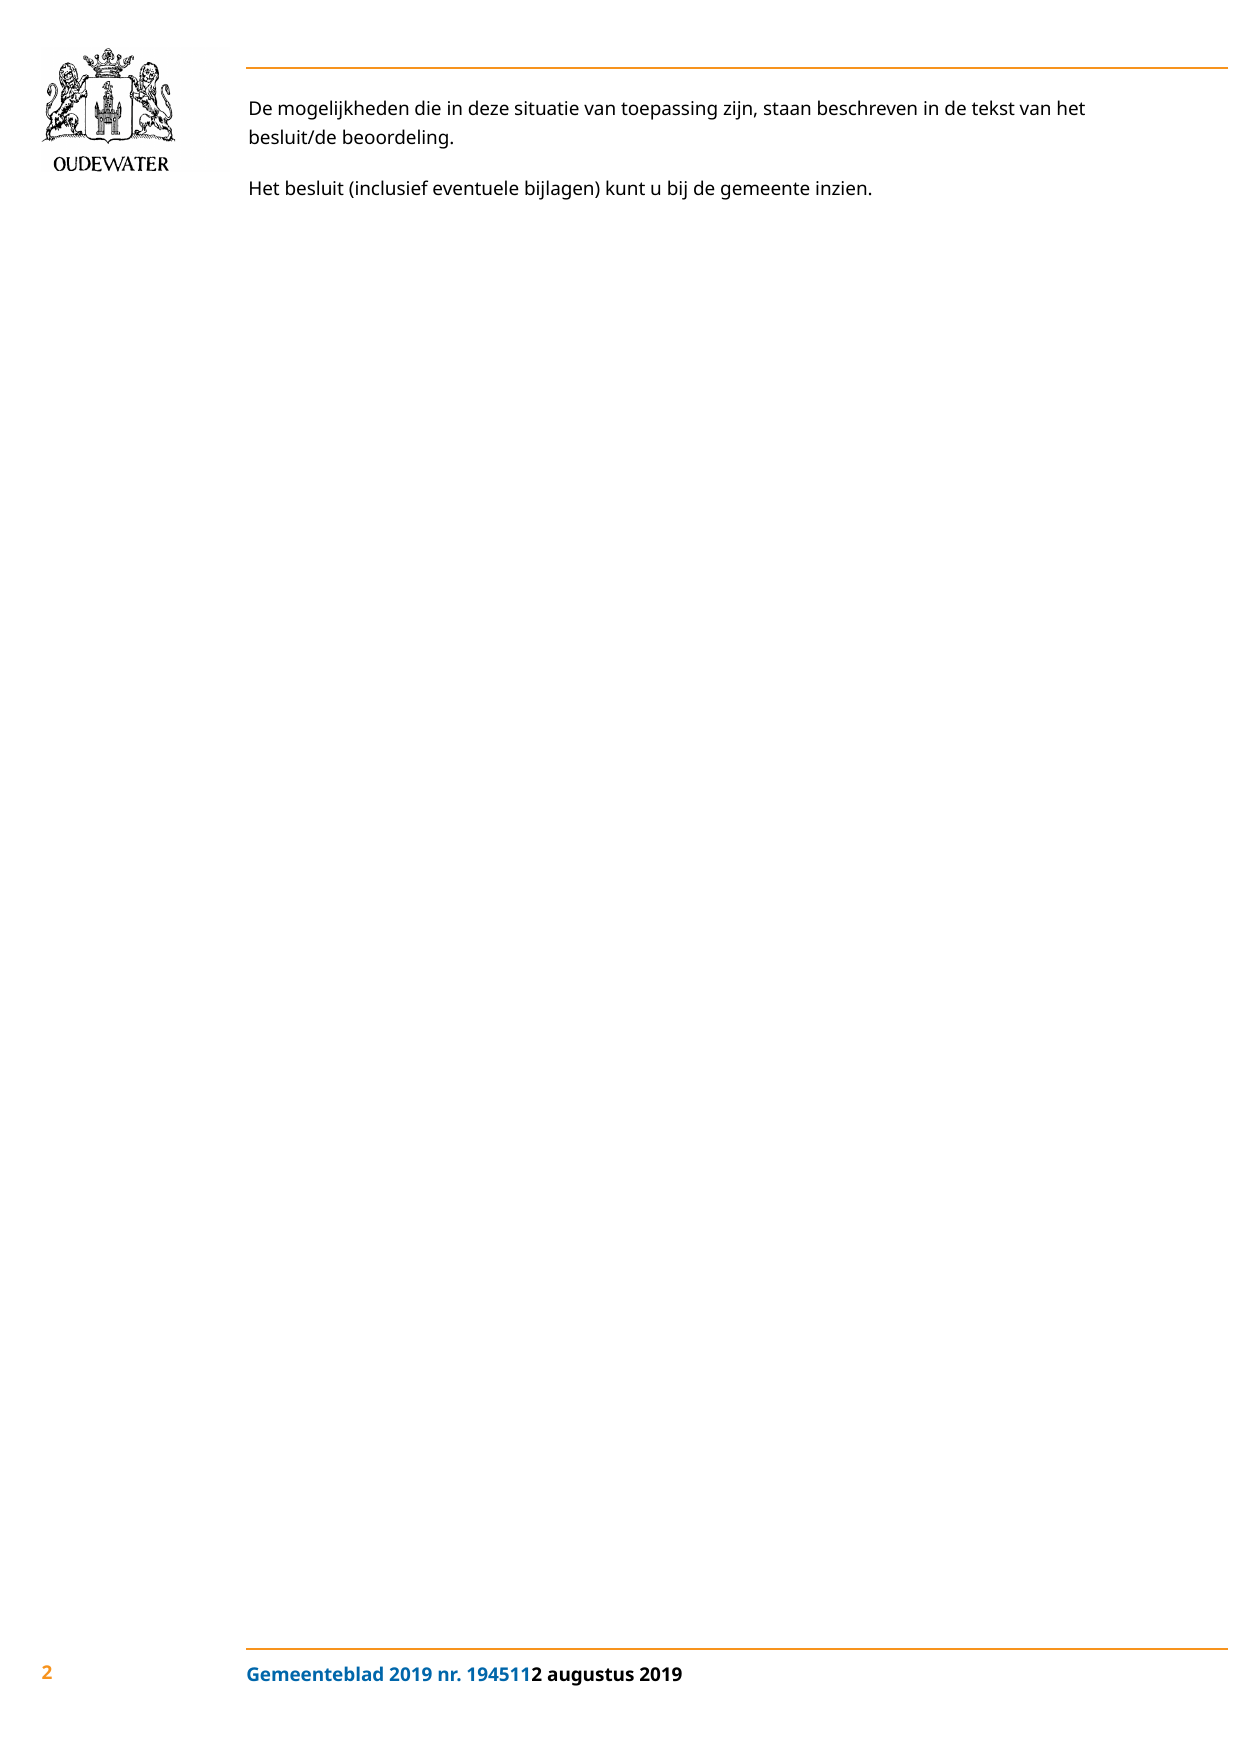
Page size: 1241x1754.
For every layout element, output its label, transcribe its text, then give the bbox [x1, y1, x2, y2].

text Het besluit (inclusief eventuele bijlagen) kunt u bij de gemeente inzien. [248, 175, 1152, 201]
text De mogelijkheden die in deze situatie van toepassing zijn, staan beschreven in de tekst van het besluit/de beoordeling. [248, 95, 1152, 150]
picture [41, 47, 231, 172]
